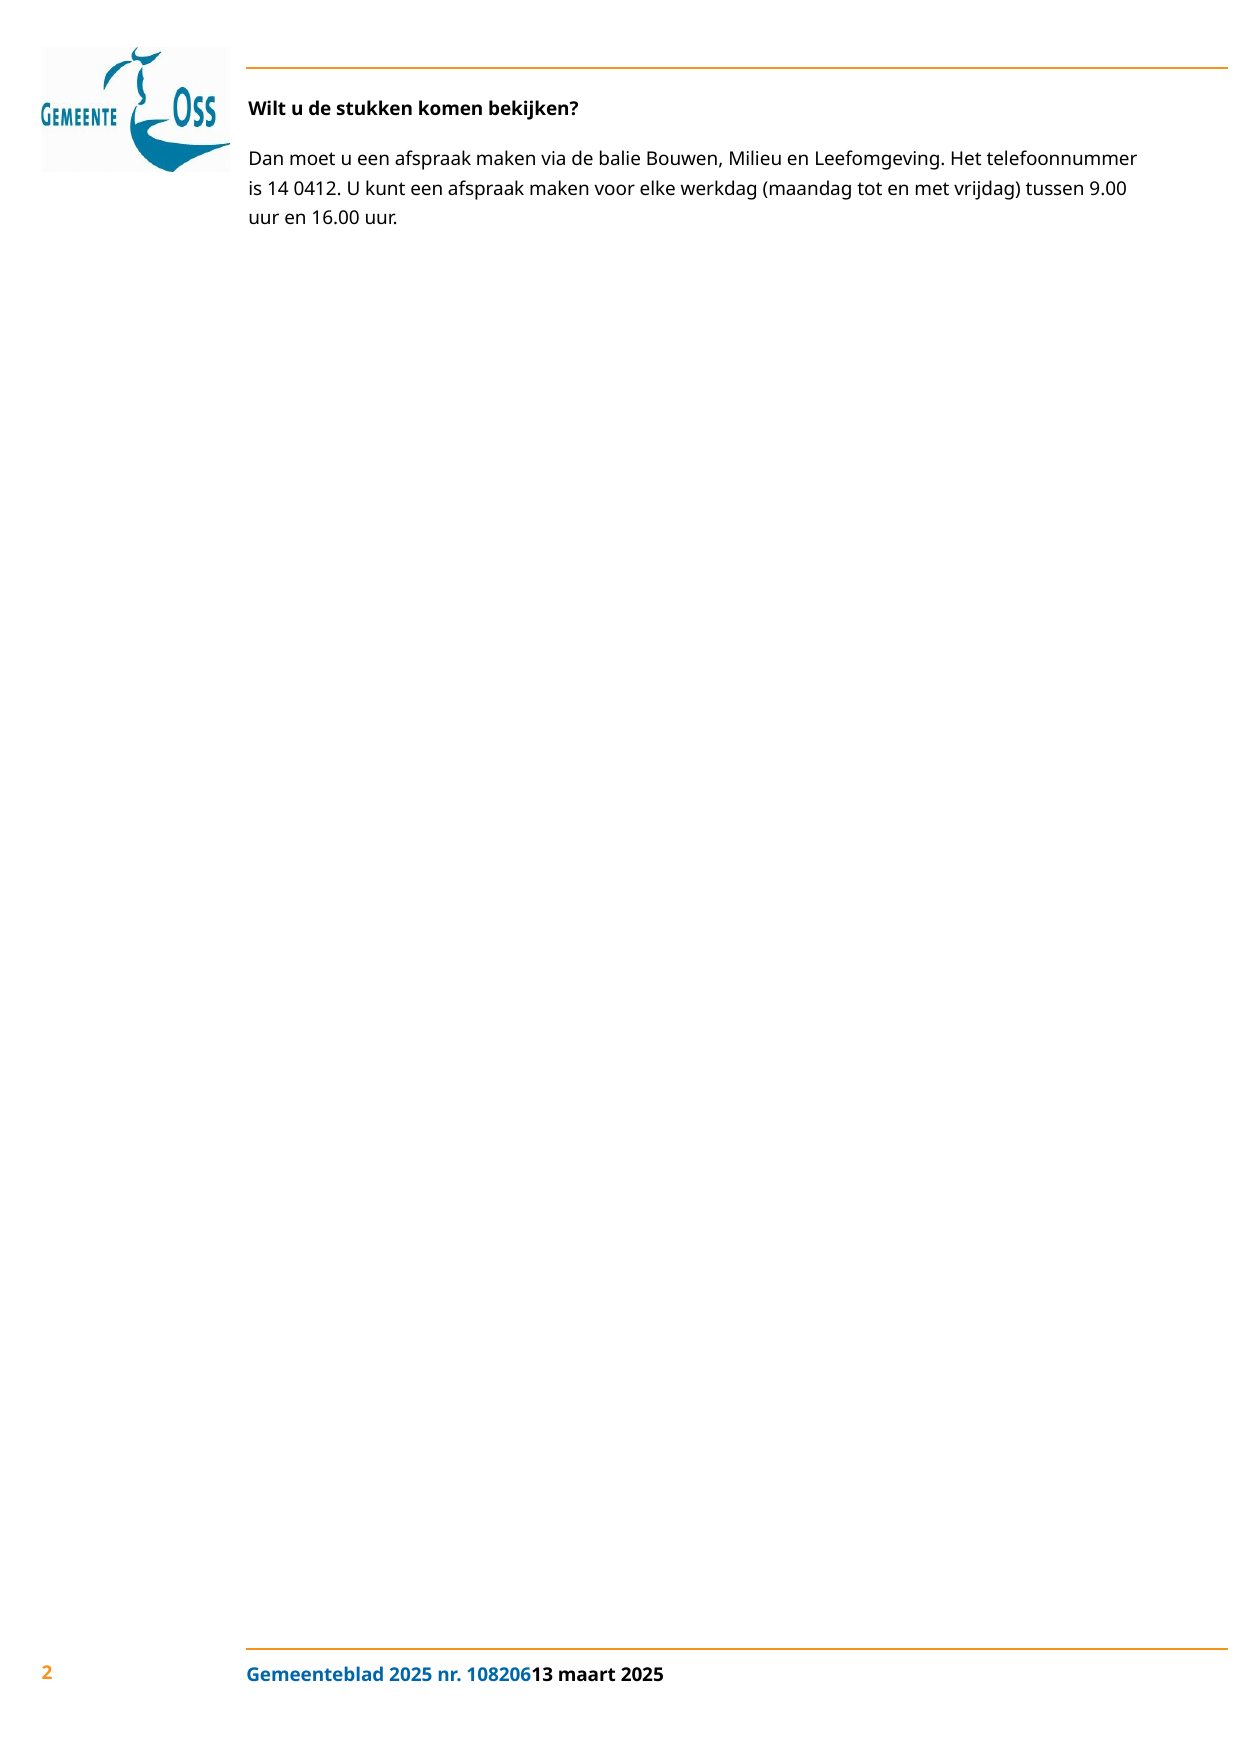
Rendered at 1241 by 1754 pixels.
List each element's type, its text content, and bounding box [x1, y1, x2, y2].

text Dan moet u een afspraak maken via de balie Bouwen, Milieu en Leefomgeving. Het telefoonnummer is 14 0412. U kunt een afspraak maken voor elke werkdag (maandag tot en met vrijdag) tussen 9.00 uur en 16.00 uur. [248, 145, 1152, 230]
picture [41, 47, 231, 172]
text Wilt u de stukken komen bekijken? [248, 95, 1152, 121]
